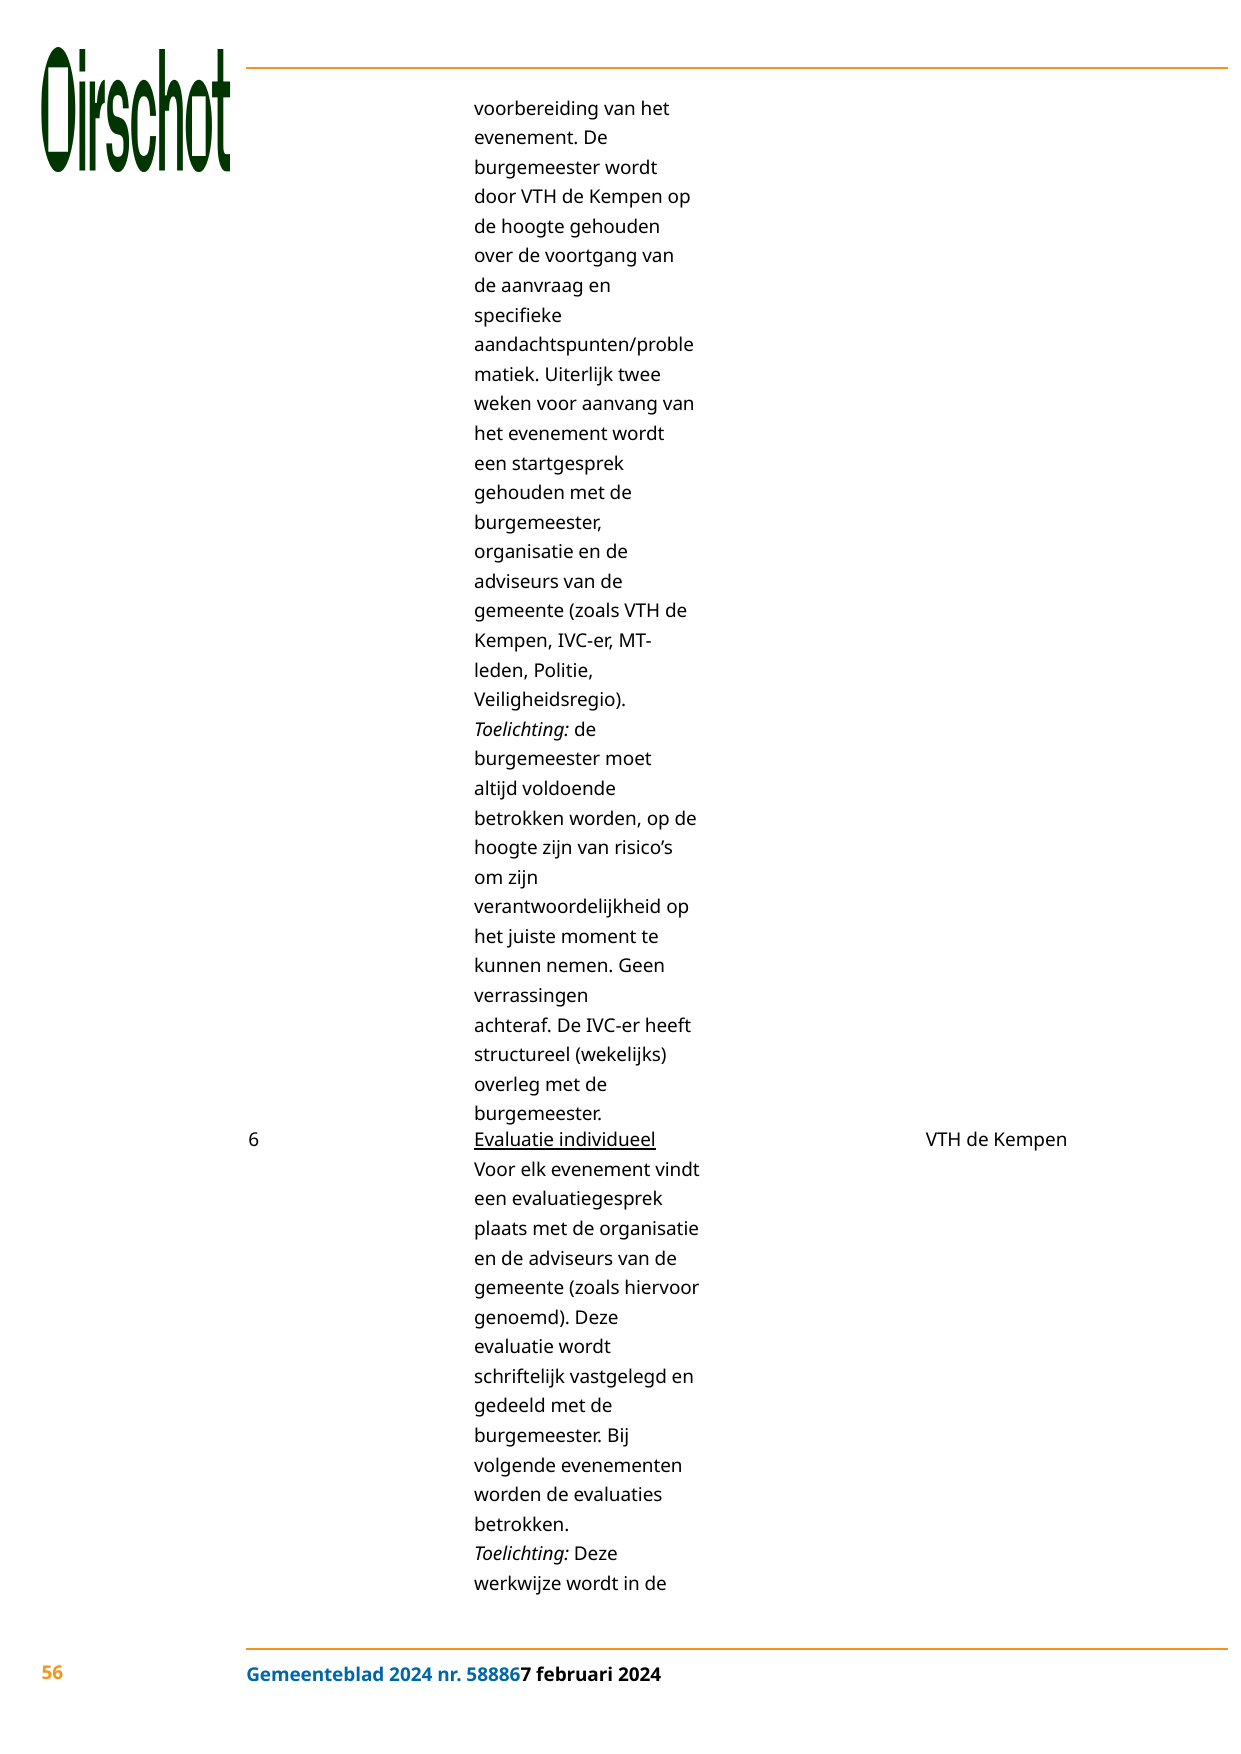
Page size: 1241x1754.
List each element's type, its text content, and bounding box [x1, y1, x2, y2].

table_cell [926, 95, 1152, 1126]
table_cell 6 [248, 1126, 474, 1596]
table_cell [248, 95, 474, 1126]
table_cell Evaluatie individueel Voor elk evenement vindt een evaluatiegesprek plaats met de organisatie en de adviseurs van de gemeente (zoals hiervoor genoemd). Deze evaluatie wordt schriftelijk vastgelegd en gedeeld met de burgemeester. Bij volgende evenementen worden de evaluaties betrokken. Toelichting: Deze werkwijze wordt in de [474, 1126, 700, 1596]
table_cell [700, 1126, 926, 1596]
table_cell voorbereiding van het evenement. De burgemeester wordt door VTH de Kempen op de hoogte gehouden over de voortgang van de aanvraag en specifieke aandachtspunten/problematiek. Uiterlijk twee weken voor aanvang van het evenement wordt een startgesprek gehouden met de burgemeester, organisatie en de adviseurs van de gemeente (zoals VTH de Kempen, IVC-er, MT-leden, Politie, Veiligheidsregio). Toelichting: de burgemeester moet altijd voldoende betrokken worden, op de hoogte zijn van risico’s om zijn verantwoordelijkheid op het juiste moment te kunnen nemen. Geen verrassingen achteraf. De IVC-er heeft structureel (wekelijks) overleg met de burgemeester. [474, 95, 700, 1126]
picture [41, 47, 231, 172]
table_cell [700, 95, 926, 1126]
table_cell VTH de Kempen [926, 1126, 1152, 1596]
